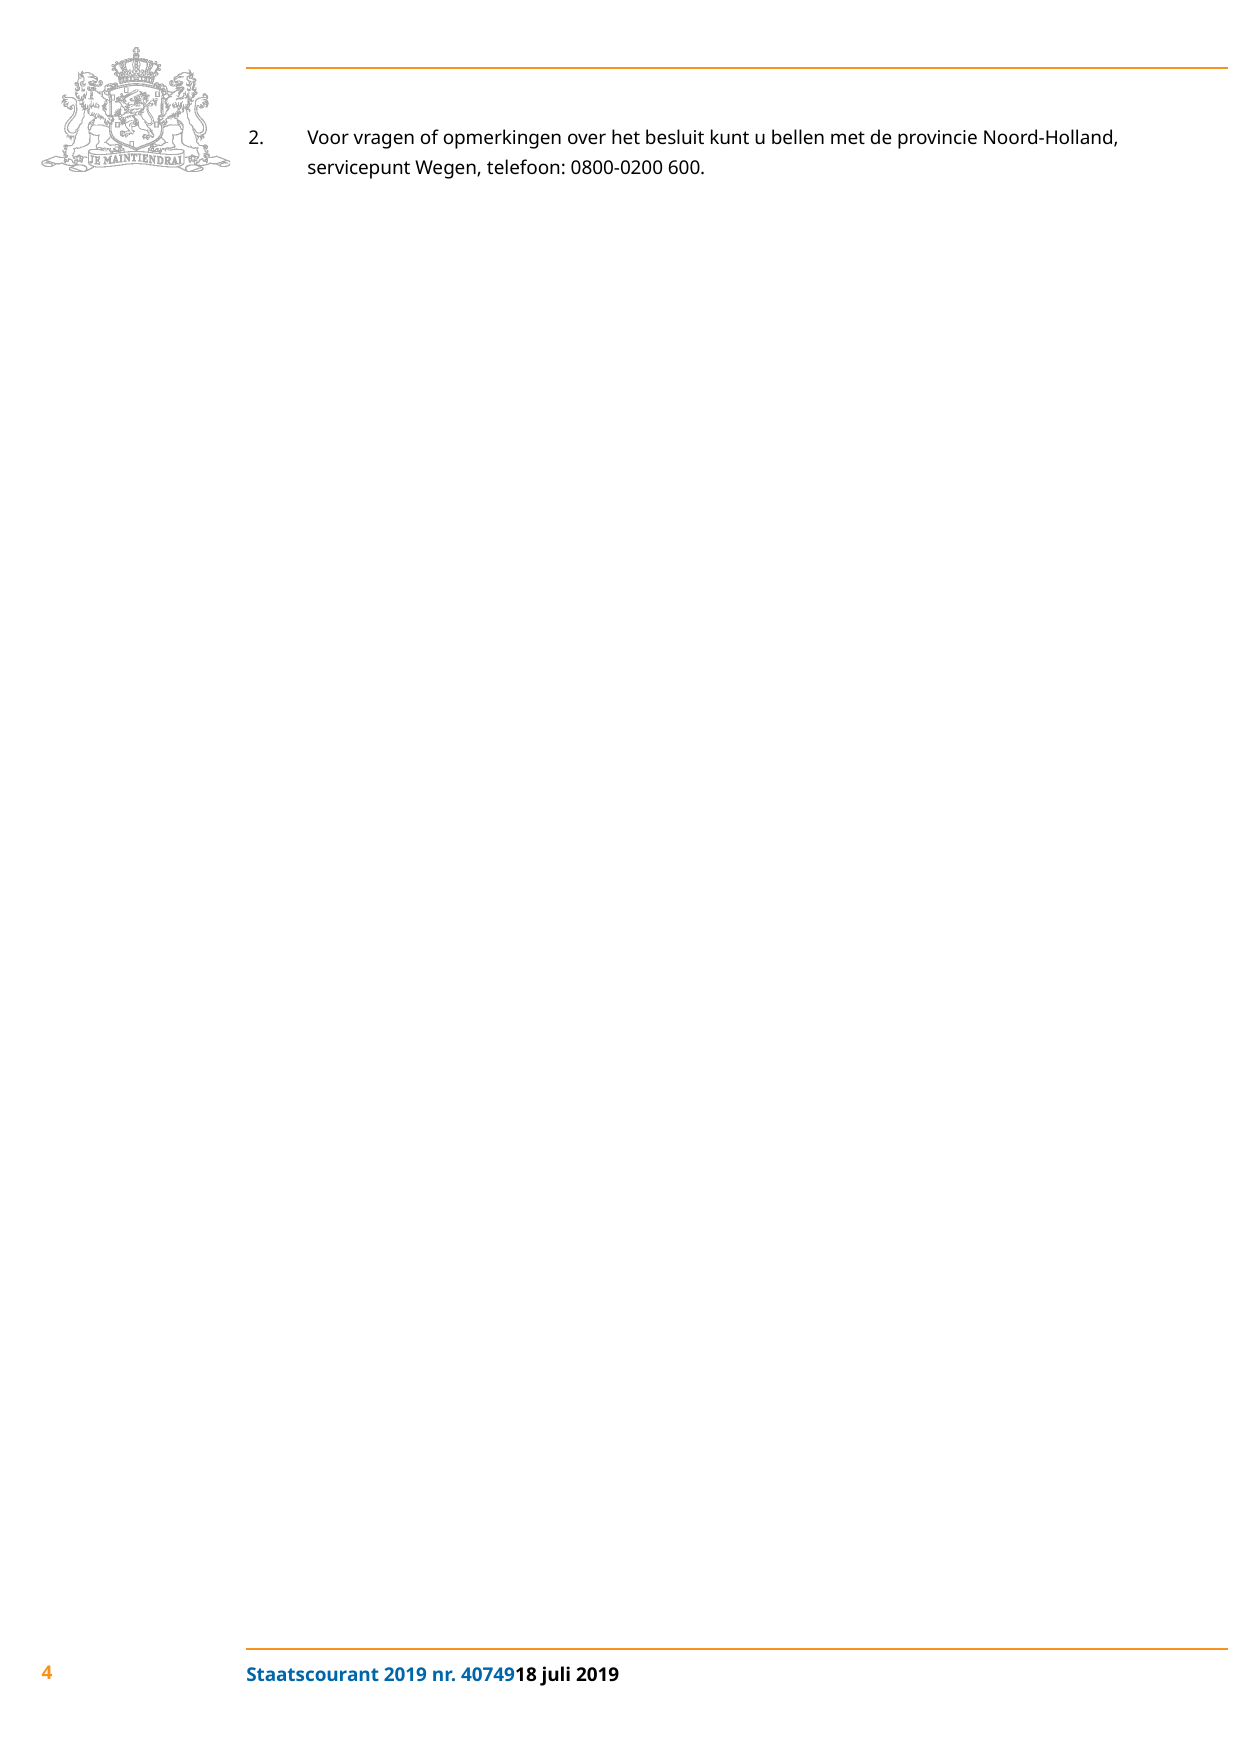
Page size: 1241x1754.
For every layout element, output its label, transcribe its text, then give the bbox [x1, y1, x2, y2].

picture [41, 47, 231, 172]
list Voor vragen of opmerkingen over het besluit kunt u bellen met de provincie Noord-Holland, servicepunt Wegen, telefoon: 0800-0200 600. [248, 124, 1152, 180]
